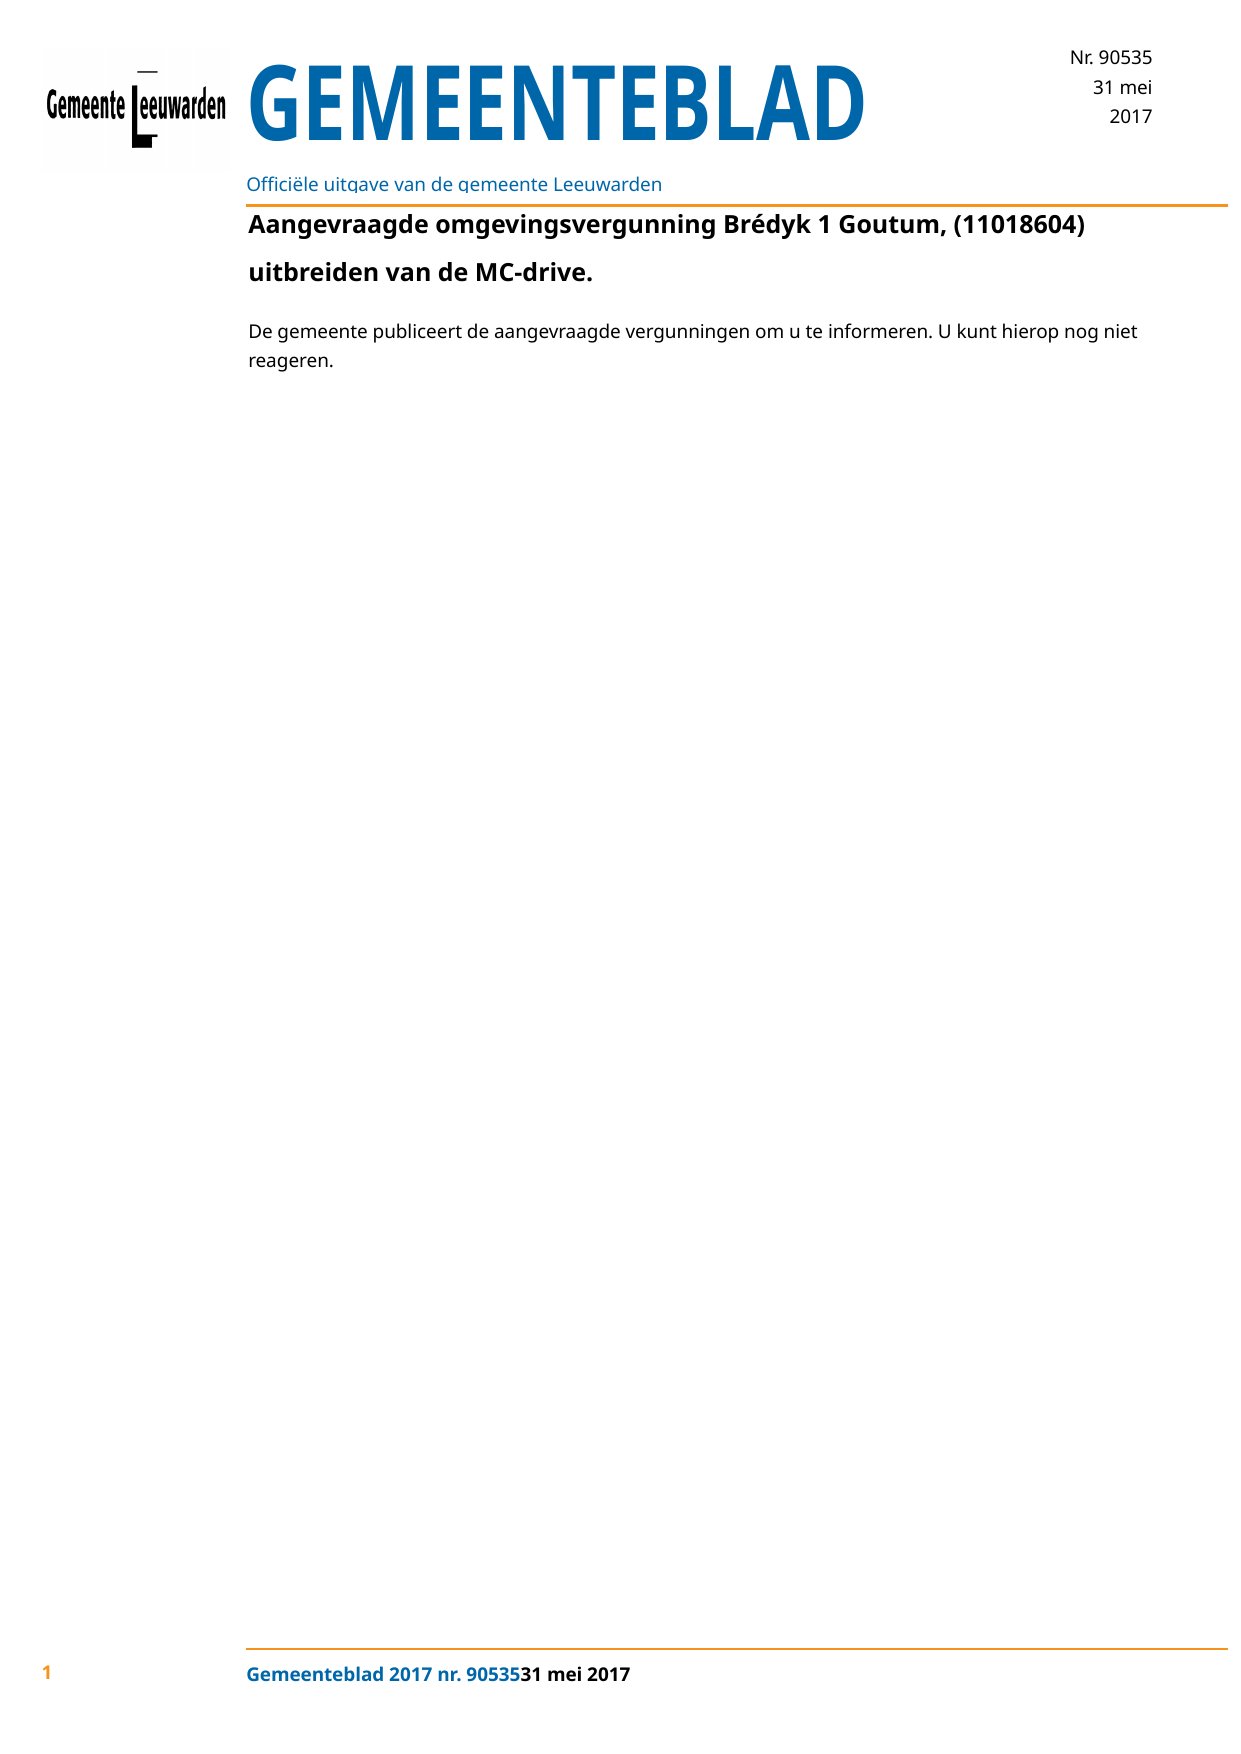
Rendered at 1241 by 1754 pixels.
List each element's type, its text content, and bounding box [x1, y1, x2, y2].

picture [41, 47, 231, 172]
text De gemeente publiceert de aangevraagde vergunningen om u te informeren. U kunt hierop nog niet reageren. [248, 318, 1152, 373]
text Aangevraagde omgevingsvergunning Brédyk 1 Goutum, (11018604) uitbreiden van de MC-drive. [248, 207, 1152, 288]
